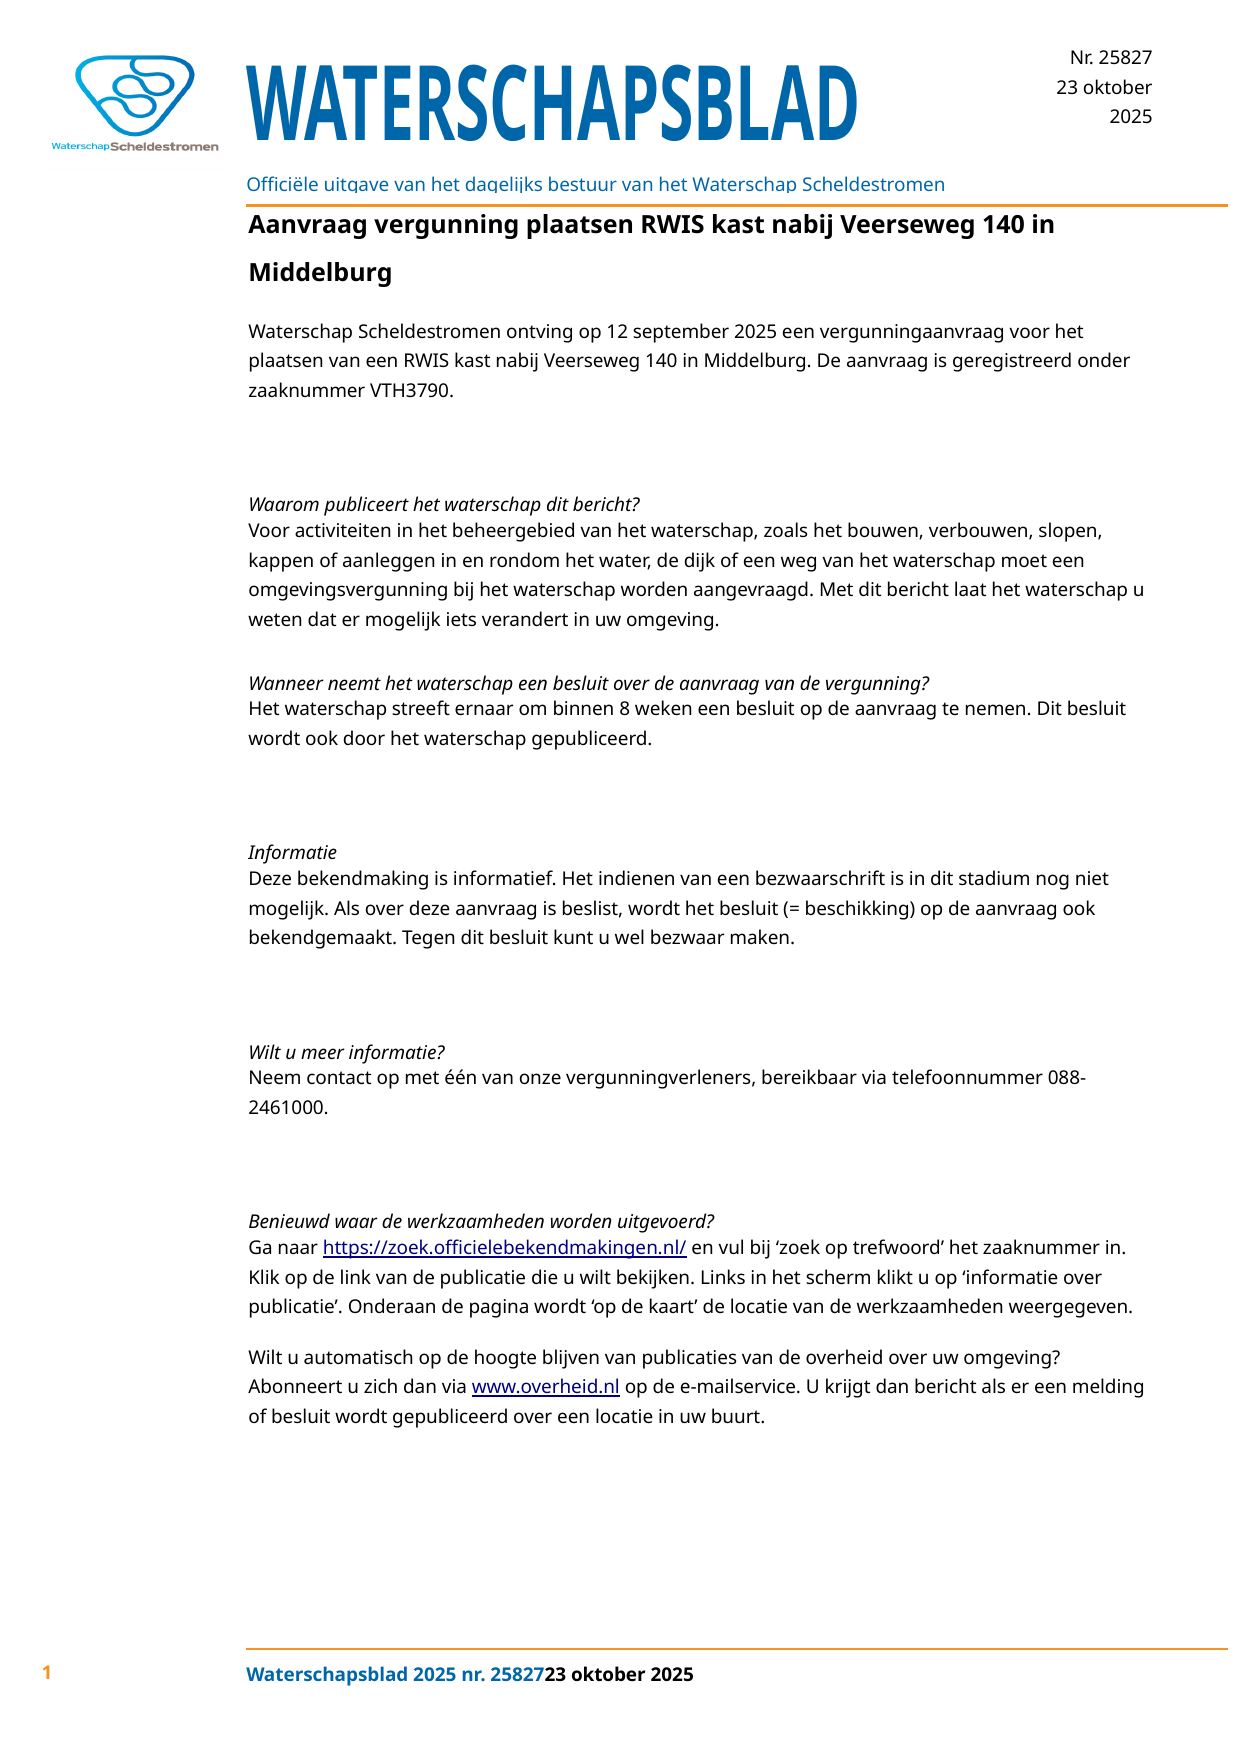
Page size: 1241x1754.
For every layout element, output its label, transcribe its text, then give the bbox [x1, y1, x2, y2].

text Voor activiteiten in het beheergebied van het waterschap, zoals het bouwen, verbouwen, slopen, kappen of aanleggen in en rondom het water, de dijk of een weg van het waterschap moet een omgevingsvergunning bij het waterschap worden aangevraagd. Met dit bericht laat het waterschap u weten dat er mogelijk iets verandert in uw omgeving. [248, 517, 1152, 632]
text Informatie [248, 839, 1152, 865]
text Wilt u meer informatie? [248, 1039, 1152, 1064]
text Waterschap Scheldestromen ontving op 12 september 2025 een vergunningaanvraag voor het plaatsen van een RWIS kast nabij Veerseweg 140 in Middelburg. De aanvraag is geregistreerd onder zaaknummer VTH3790. [248, 318, 1152, 403]
text Benieuwd waar de werkzaamheden worden uitgevoerd? [248, 1208, 1152, 1234]
text Wanneer neemt het waterschap een besluit over de aanvraag van de vergunning? [248, 670, 1152, 696]
text Aanvraag vergunning plaatsen RWIS kast nabij Veerseweg 140 in Middelburg [248, 207, 1152, 288]
text Waarom publiceert het waterschap dit bericht? [248, 491, 1152, 517]
text Deze bekendmaking is informatief. Het indienen van een bezwaarschrift is in dit stadium nog niet mogelijk. Als over deze aanvraag is beslist, wordt het besluit (= beschikking) op de aanvraag ook bekendgemaakt. Tegen dit besluit kunt u wel bezwaar maken. [248, 865, 1152, 950]
text Ga naar https://zoek.officielebekendmakingen.nl/ en vul bij ‘zoek op trefwoord’ het zaaknummer in. Klik op de link van de publicatie die u wilt bekijken. Links in het scherm klikt u op ‘informatie over publicatie’. Onderaan de pagina wordt ‘op de kaart’ de locatie van de werkzaamheden weergegeven. [248, 1234, 1152, 1319]
text Het waterschap streeft ernaar om binnen 8 weken een besluit op de aanvraag te nemen. Dit besluit wordt ook door het waterschap gepubliceerd. [248, 696, 1152, 751]
text Neem contact op met één van onze vergunningverleners, bereikbaar via telefoonnummer 088-2461000. [248, 1064, 1152, 1120]
picture [41, 47, 231, 172]
text Wilt u automatisch op de hoogte blijven van publicaties van de overheid over uw omgeving? Abonneert u zich dan via www.overheid.nl op de e-mailservice. U krijgt dan bericht als er een melding of besluit wordt gepubliceerd over een locatie in uw buurt. [248, 1344, 1152, 1429]
